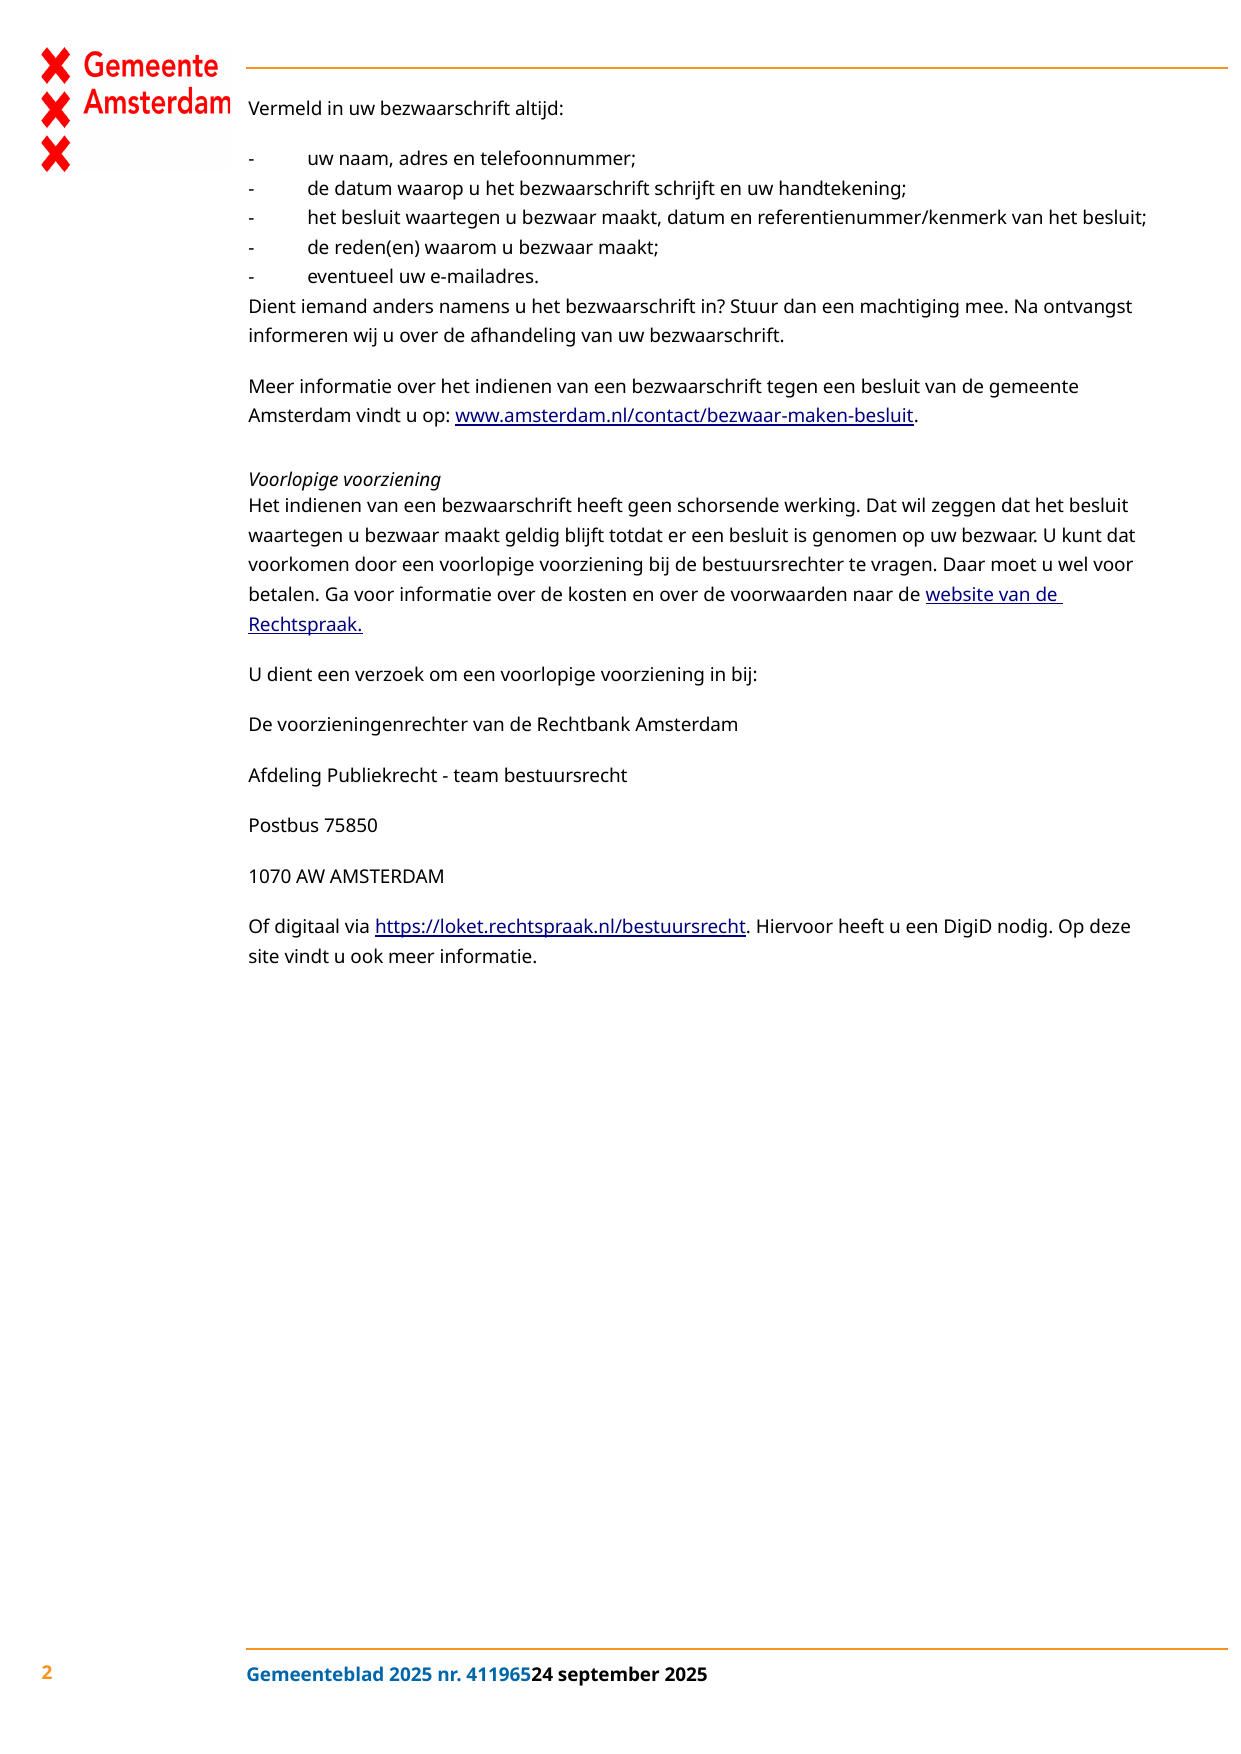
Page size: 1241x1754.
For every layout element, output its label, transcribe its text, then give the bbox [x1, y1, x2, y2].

list eventueel uw e-mailadres. [248, 263, 1152, 289]
list het besluit waartegen u bezwaar maakt, datum en referentienummer/kenmerk van het besluit; [248, 204, 1152, 230]
list uw naam, adres en telefoonnummer; [248, 145, 1152, 171]
text Meer informatie over het indienen van een bezwaarschrift tegen een besluit van de gemeente Amsterdam vindt u op: www.amsterdam.nl/contact/bezwaar-maken-besluit. [248, 373, 1152, 428]
text Of digitaal via https://loket.rechtspraak.nl/bestuursrecht. Hiervoor heeft u een DigiD nodig. Op deze site vindt u ook meer informatie. [248, 913, 1152, 968]
text De voorzieningenrechter van de Rechtbank Amsterdam [248, 712, 1152, 737]
list de reden(en) waarom u bezwaar maakt; [248, 234, 1152, 260]
text Dient iemand anders namens u het bezwaarschrift in? Stuur dan een machtiging mee. Na ontvangst informeren wij u over de afhandeling van uw bezwaarschrift. [248, 293, 1152, 348]
picture [41, 47, 231, 172]
text U dient een verzoek om een voorlopige voorziening in bij: [248, 661, 1152, 687]
text 1070 AW AMSTERDAM [248, 863, 1152, 888]
text Afdeling Publiekrecht - team bestuursrecht [248, 762, 1152, 788]
list de datum waarop u het bezwaarschrift schrijft en uw handtekening; [248, 175, 1152, 201]
text Voorlopige voorziening [248, 467, 1152, 492]
text Vermeld in uw bezwaarschrift altijd: [248, 95, 1152, 121]
text Postbus 75850 [248, 812, 1152, 838]
text Het indienen van een bezwaarschrift heeft geen schorsende werking. Dat wil zeggen dat het besluit waartegen u bezwaar maakt geldig blijft totdat er een besluit is genomen op uw bezwaar. U kunt dat voorkomen door een voorlopige voorziening bij de bestuursrechter te vragen. Daar moet u wel voor betalen. Ga voor informatie over de kosten en over de voorwaarden naar de website van de Rechtspraak. [248, 492, 1152, 636]
